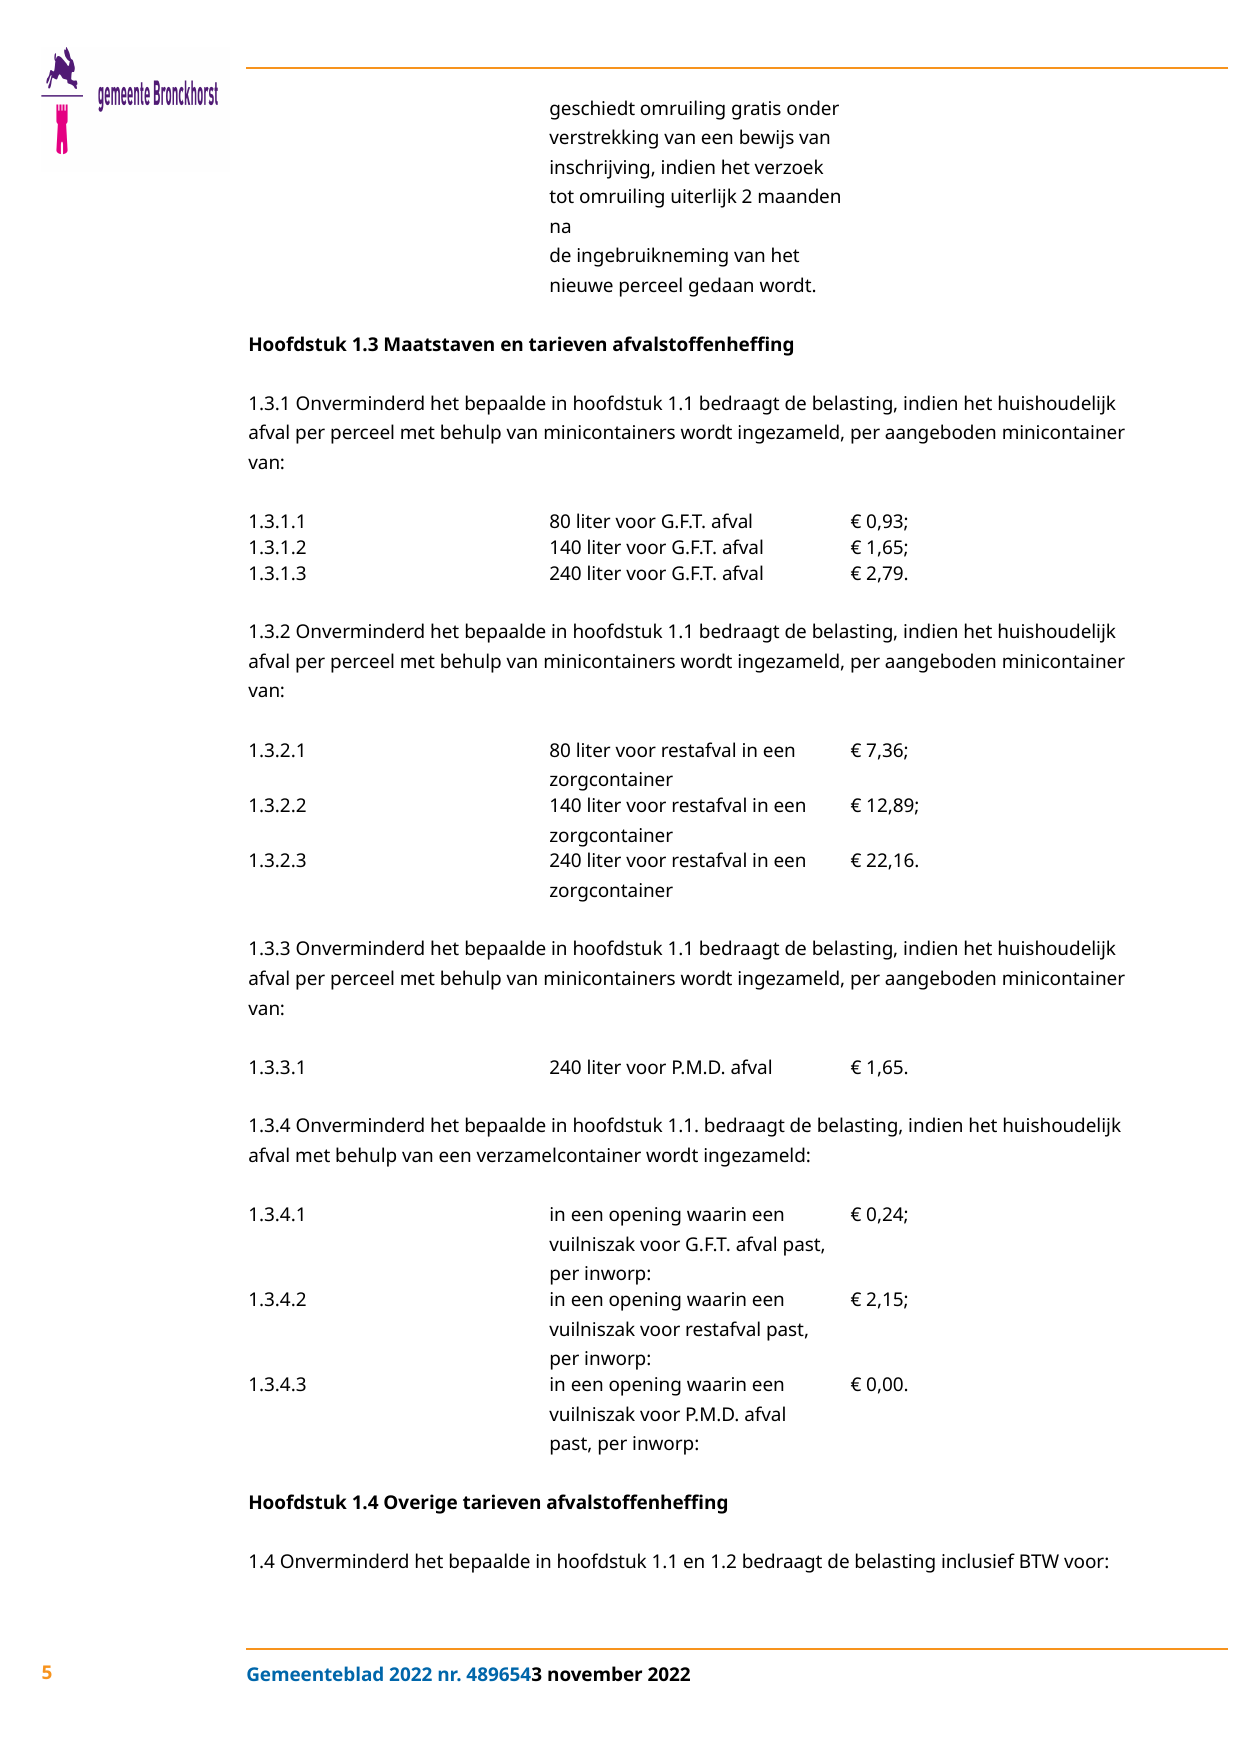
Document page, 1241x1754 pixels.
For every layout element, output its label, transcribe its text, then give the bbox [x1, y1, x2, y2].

table_header € 7,36; [850, 737, 1152, 792]
text Hoofdstuk 1.4 Overige tarieven afvalstoffenheffing [248, 1489, 1152, 1515]
table_header 1.3.4.1 [248, 1201, 549, 1286]
table_header € 0,93; [850, 509, 1152, 534]
table_cell 1.3.1.2 [248, 534, 549, 560]
table_header 1.3.2.1 [248, 737, 549, 792]
table_header € 1,65. [850, 1054, 1152, 1080]
text 1.3.1 Onverminderd het bepaalde in hoofdstuk 1.1 bedraagt de belasting, indien het huishoudelijk afval per perceel met behulp van minicontainers wordt ingezameld, per aangeboden minicontainer van: [248, 390, 1152, 475]
table_cell [248, 95, 549, 298]
picture [41, 47, 231, 172]
table_header in een opening waarin een vuilniszak voor G.F.T. afval past, per inworp: [549, 1201, 850, 1286]
text Hoofdstuk 1.3 Maatstaven en tarieven afvalstoffenheffing [248, 331, 1152, 357]
table_cell € 22,16. [850, 848, 1152, 903]
table_cell 240 liter voor G.F.T. afval [549, 560, 850, 586]
table_cell 1.3.2.2 [248, 792, 549, 847]
table_cell 240 liter voor restafval in een zorgcontainer [549, 848, 850, 903]
table_cell 140 liter voor restafval in een zorgcontainer [549, 792, 850, 847]
table_cell in een opening waarin een vuilniszak voor restafval past, per inworp: [549, 1286, 850, 1371]
table_cell € 2,79. [850, 560, 1152, 586]
table_cell 1.3.4.3 [248, 1371, 549, 1456]
table_cell € 2,15; [850, 1286, 1152, 1371]
table_cell [850, 95, 1152, 298]
table_header 240 liter voor P.M.D. afval [549, 1054, 850, 1080]
text 1.3.4 Onverminderd het bepaalde in hoofdstuk 1.1. bedraagt de belasting, indien het huishoudelijk afval met behulp van een verzamelcontainer wordt ingezameld: [248, 1113, 1152, 1168]
table_cell 1.3.2.3 [248, 848, 549, 903]
table_header € 0,24; [850, 1201, 1152, 1286]
table_header 80 liter voor G.F.T. afval [549, 509, 850, 534]
table_cell 1.3.4.2 [248, 1286, 549, 1371]
table_cell € 0,00. [850, 1371, 1152, 1456]
table_header 1.3.1.1 [248, 509, 549, 534]
table_cell geschiedt omruiling gratis onder verstrekking van een bewijs van inschrijving, indien het verzoek tot omruiling uiterlijk 2 maanden na de ingebruikneming van het nieuwe perceel gedaan wordt. [549, 95, 850, 298]
text 1.3.2 Onverminderd het bepaalde in hoofdstuk 1.1 bedraagt de belasting, indien het huishoudelijk afval per perceel met behulp van minicontainers wordt ingezameld, per aangeboden minicontainer van: [248, 618, 1152, 703]
table_cell 140 liter voor G.F.T. afval [549, 534, 850, 560]
table_header 1.3.3.1 [248, 1054, 549, 1080]
table_cell 1.3.1.3 [248, 560, 549, 586]
table_cell in een opening waarin een vuilniszak voor P.M.D. afval past, per inworp: [549, 1371, 850, 1456]
text 1.4 Onverminderd het bepaalde in hoofdstuk 1.1 en 1.2 bedraagt de belasting inclusief BTW voor: [248, 1548, 1152, 1574]
table_header 80 liter voor restafval in een zorgcontainer [549, 737, 850, 792]
text 1.3.3 Onverminderd het bepaalde in hoofdstuk 1.1 bedraagt de belasting, indien het huishoudelijk afval per perceel met behulp van minicontainers wordt ingezameld, per aangeboden minicontainer van: [248, 936, 1152, 1021]
table_cell € 1,65; [850, 534, 1152, 560]
table_cell € 12,89; [850, 792, 1152, 847]
